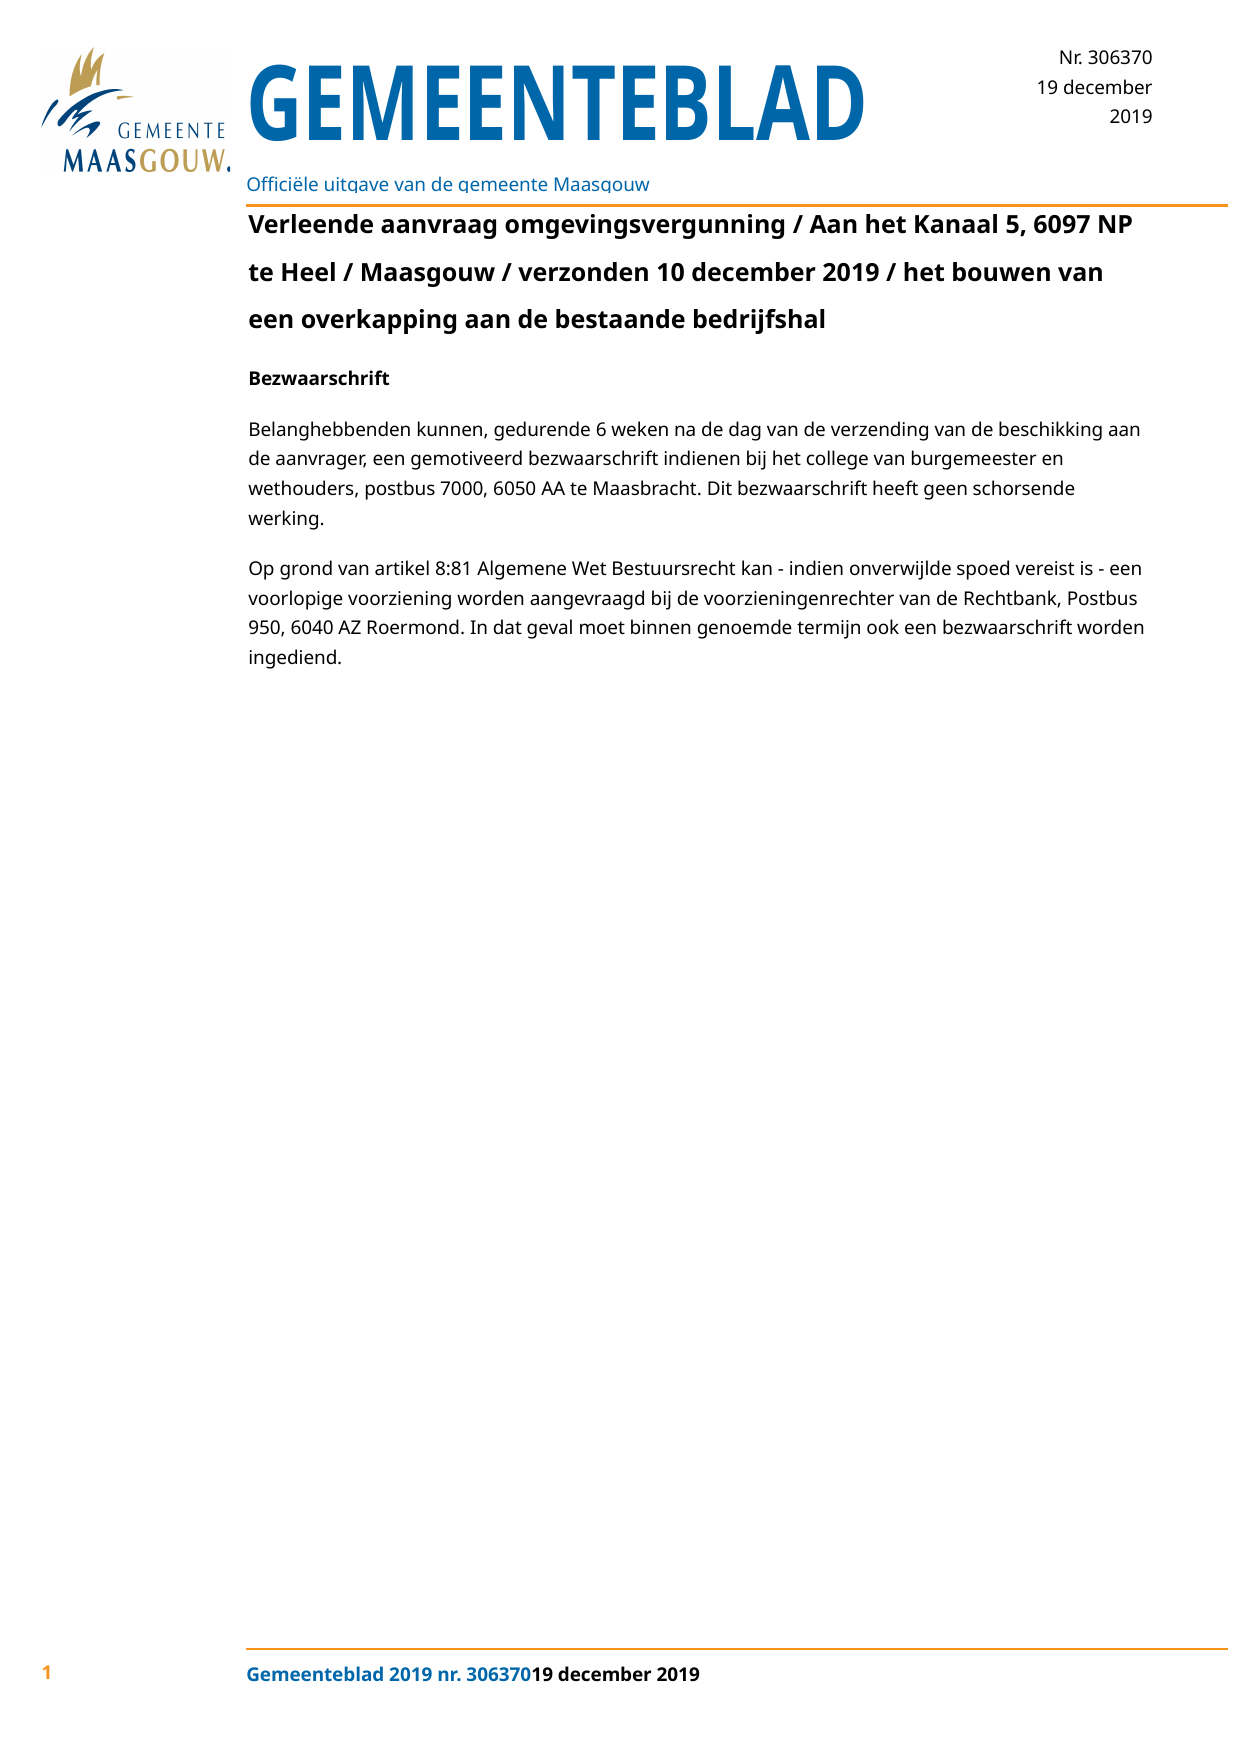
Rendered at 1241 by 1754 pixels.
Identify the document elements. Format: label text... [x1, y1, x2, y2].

text Belanghebbenden kunnen, gedurende 6 weken na de dag van de verzending van de beschikking aan de aanvrager, een gemotiveerd bezwaarschrift indienen bij het college van burgemeester en wethouders, postbus 7000, 6050 AA te Maasbracht. Dit bezwaarschrift heeft geen schorsende werking. [248, 416, 1152, 530]
text Bezwaarschrift [248, 366, 1152, 391]
text Op grond van artikel 8:81 Algemene Wet Bestuursrecht kan - indien onverwijlde spoed vereist is - een voorlopige voorziening worden aangevraagd bij de voorzieningenrechter van de Rechtbank, Postbus 950, 6040 AZ Roermond. In dat geval moet binnen genoemde termijn ook een bezwaarschrift worden ingediend. [248, 555, 1152, 669]
text Verleende aanvraag omgevingsvergunning / Aan het Kanaal 5, 6097 NP te Heel / Maasgouw / verzonden 10 december 2019 / het bouwen van een overkapping aan de bestaande bedrijfshal [248, 207, 1152, 336]
picture [41, 47, 231, 172]
